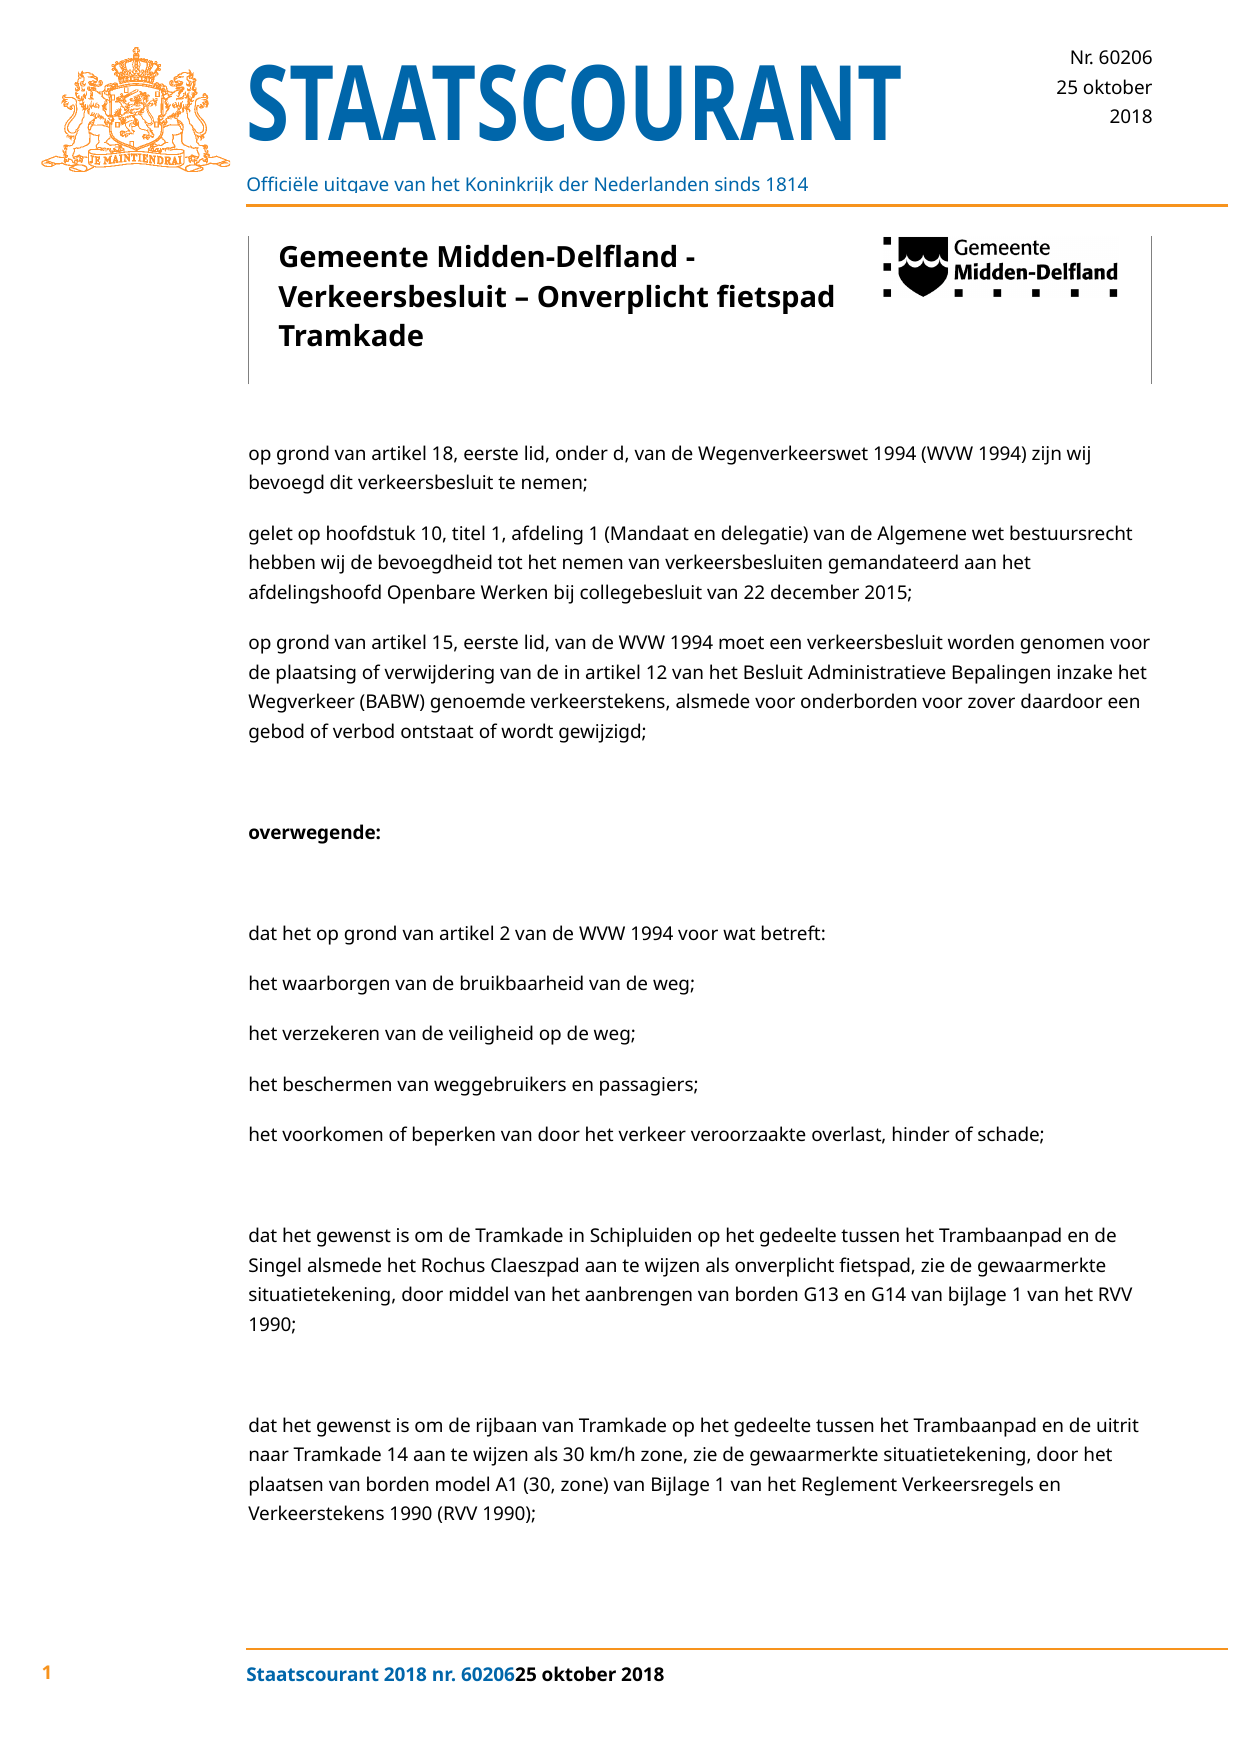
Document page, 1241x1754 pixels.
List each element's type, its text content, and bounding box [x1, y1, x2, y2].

text het beschermen van weggebruikers en passagiers; [248, 1071, 1152, 1097]
text gelet op hoofdstuk 10, titel 1, afdeling 1 (Mandaat en delegatie) van de Algemene wet bestuursrecht hebben wij de bevoegdheid tot het nemen van verkeersbesluiten gemandateerd aan het afdelingshoofd Openbare Werken bij collegebesluit van 22 december 2015; [248, 520, 1152, 604]
text op grond van artikel 15, eerste lid, van de WVW 1994 moet een verkeersbesluit worden genomen voor de plaatsing of verwijdering van de in artikel 12 van het Besluit Administratieve Bepalingen inzake het Wegverkeer (BABW) genoemde verkeerstekens, alsmede voor onderborden voor zover daardoor een gebod of verbod ontstaat of wordt gewijzigd; [248, 629, 1152, 744]
text dat het op grond van artikel 2 van de WVW 1994 voor wat betreft: [248, 920, 1152, 945]
text overwegende: [248, 819, 1152, 844]
table_header [850, 236, 1151, 384]
text het verzekeren van de veiligheid op de weg; [248, 1021, 1152, 1046]
text het waarborgen van de bruikbaarheid van de weg; [248, 970, 1152, 996]
text dat het gewenst is om de Tramkade in Schipluiden op het gedeelte tussen het Trambaanpad en de Singel alsmede het Rochus Claeszpad aan te wijzen als onverplicht fietspad, zie de gewaarmerkte situatietekening, door middel van het aanbrengen van borden G13 en G14 van bijlage 1 van het RVV 1990; [248, 1222, 1152, 1337]
table_header Gemeente Midden-Delfland - Verkeersbesluit – Onverplicht fietspad Tramkade [249, 236, 850, 384]
text op grond van artikel 18, eerste lid, onder d, van de Wegenverkeerswet 1994 (WVW 1994) zijn wij bevoegd dit verkeersbesluit te nemen; [248, 440, 1152, 495]
text dat het gewenst is om de rijbaan van Tramkade op het gedeelte tussen het Trambaanpad en de uitrit naar Tramkade 14 aan te wijzen als 30 km/h zone, zie de gewaarmerkte situatietekening, door het plaatsen van borden model A1 (30, zone) van Bijlage 1 van het Reglement Verkeersregels en Verkeerstekens 1990 (RVV 1990); [248, 1412, 1152, 1526]
picture [882, 236, 1119, 298]
picture [41, 47, 231, 172]
text het voorkomen of beperken van door het verkeer veroorzaakte overlast, hinder of schade; [248, 1121, 1152, 1147]
